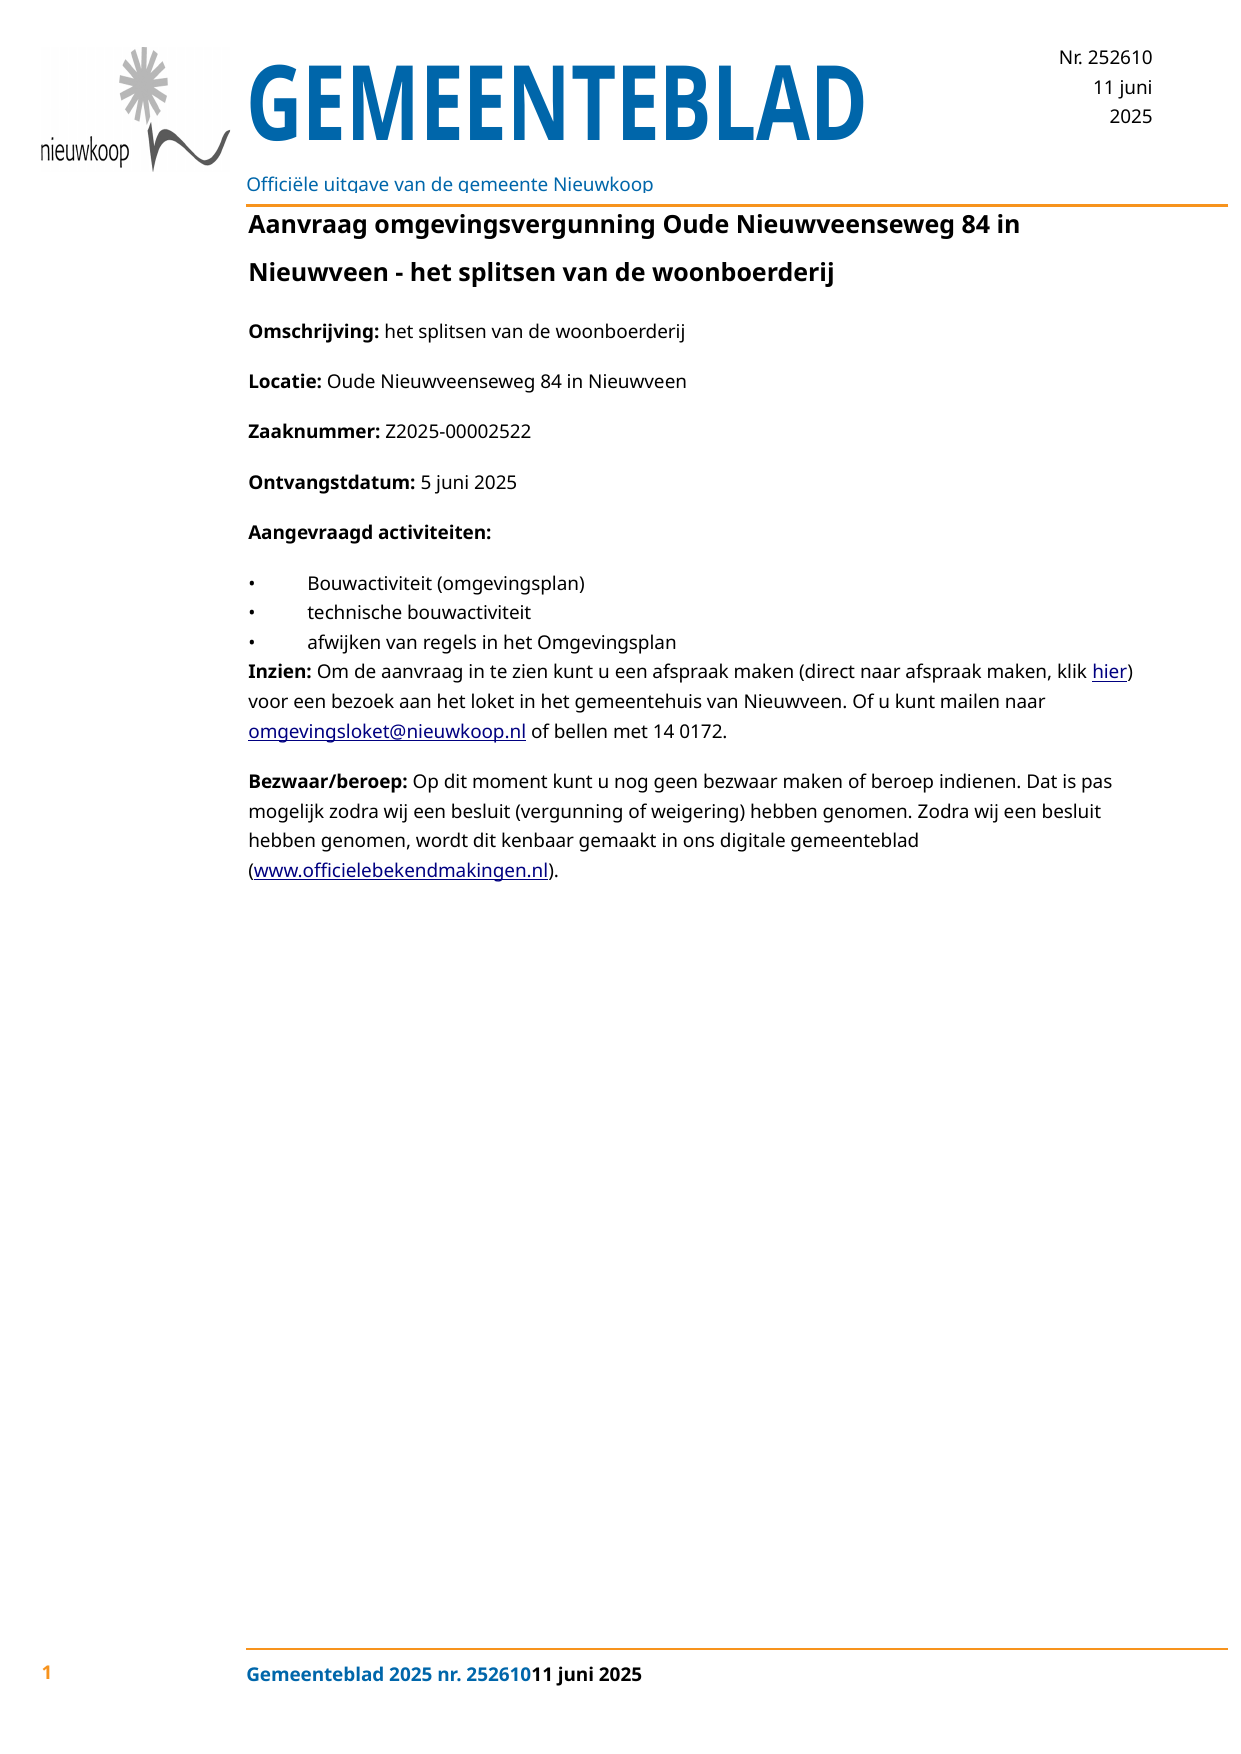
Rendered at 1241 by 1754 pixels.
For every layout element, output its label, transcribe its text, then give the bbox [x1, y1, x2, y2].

picture [41, 47, 231, 172]
text Locatie: Oude Nieuwveenseweg 84 in Nieuwveen [248, 368, 1152, 394]
text Zaaknummer: Z2025-00002522 [248, 419, 1152, 444]
text Ontvangstdatum: 5 juni 2025 [248, 469, 1152, 495]
list afwijken van regels in het Omgevingsplan [248, 629, 1152, 655]
text Bezwaar/beroep: Op dit moment kunt u nog geen bezwaar maken of beroep indienen. Dat is pas mogelijk zodra wij een besluit (vergunning of weigering) hebben genomen. Zodra wij een besluit hebben genomen, wordt dit kenbaar gemaakt in ons digitale gemeenteblad (www.officielebekendmakingen.nl). [248, 768, 1152, 883]
text Aanvraag omgevingsvergunning Oude Nieuwveenseweg 84 in Nieuwveen - het splitsen van de woonboerderij [248, 207, 1152, 288]
text Omschrijving: het splitsen van de woonboerderij [248, 318, 1152, 344]
text Inzien: Om de aanvraag in te zien kunt u een afspraak maken (direct naar afspraak maken, klik hier) voor een bezoek aan het loket in het gemeentehuis van Nieuwveen. Of u kunt mailen naar omgevingsloket@nieuwkoop.nl of bellen met 14 0172. [248, 659, 1152, 744]
list technische bouwactiviteit [248, 599, 1152, 625]
list Bouwactiviteit (omgevingsplan) [248, 570, 1152, 596]
text Aangevraagd activiteiten: [248, 519, 1152, 545]
